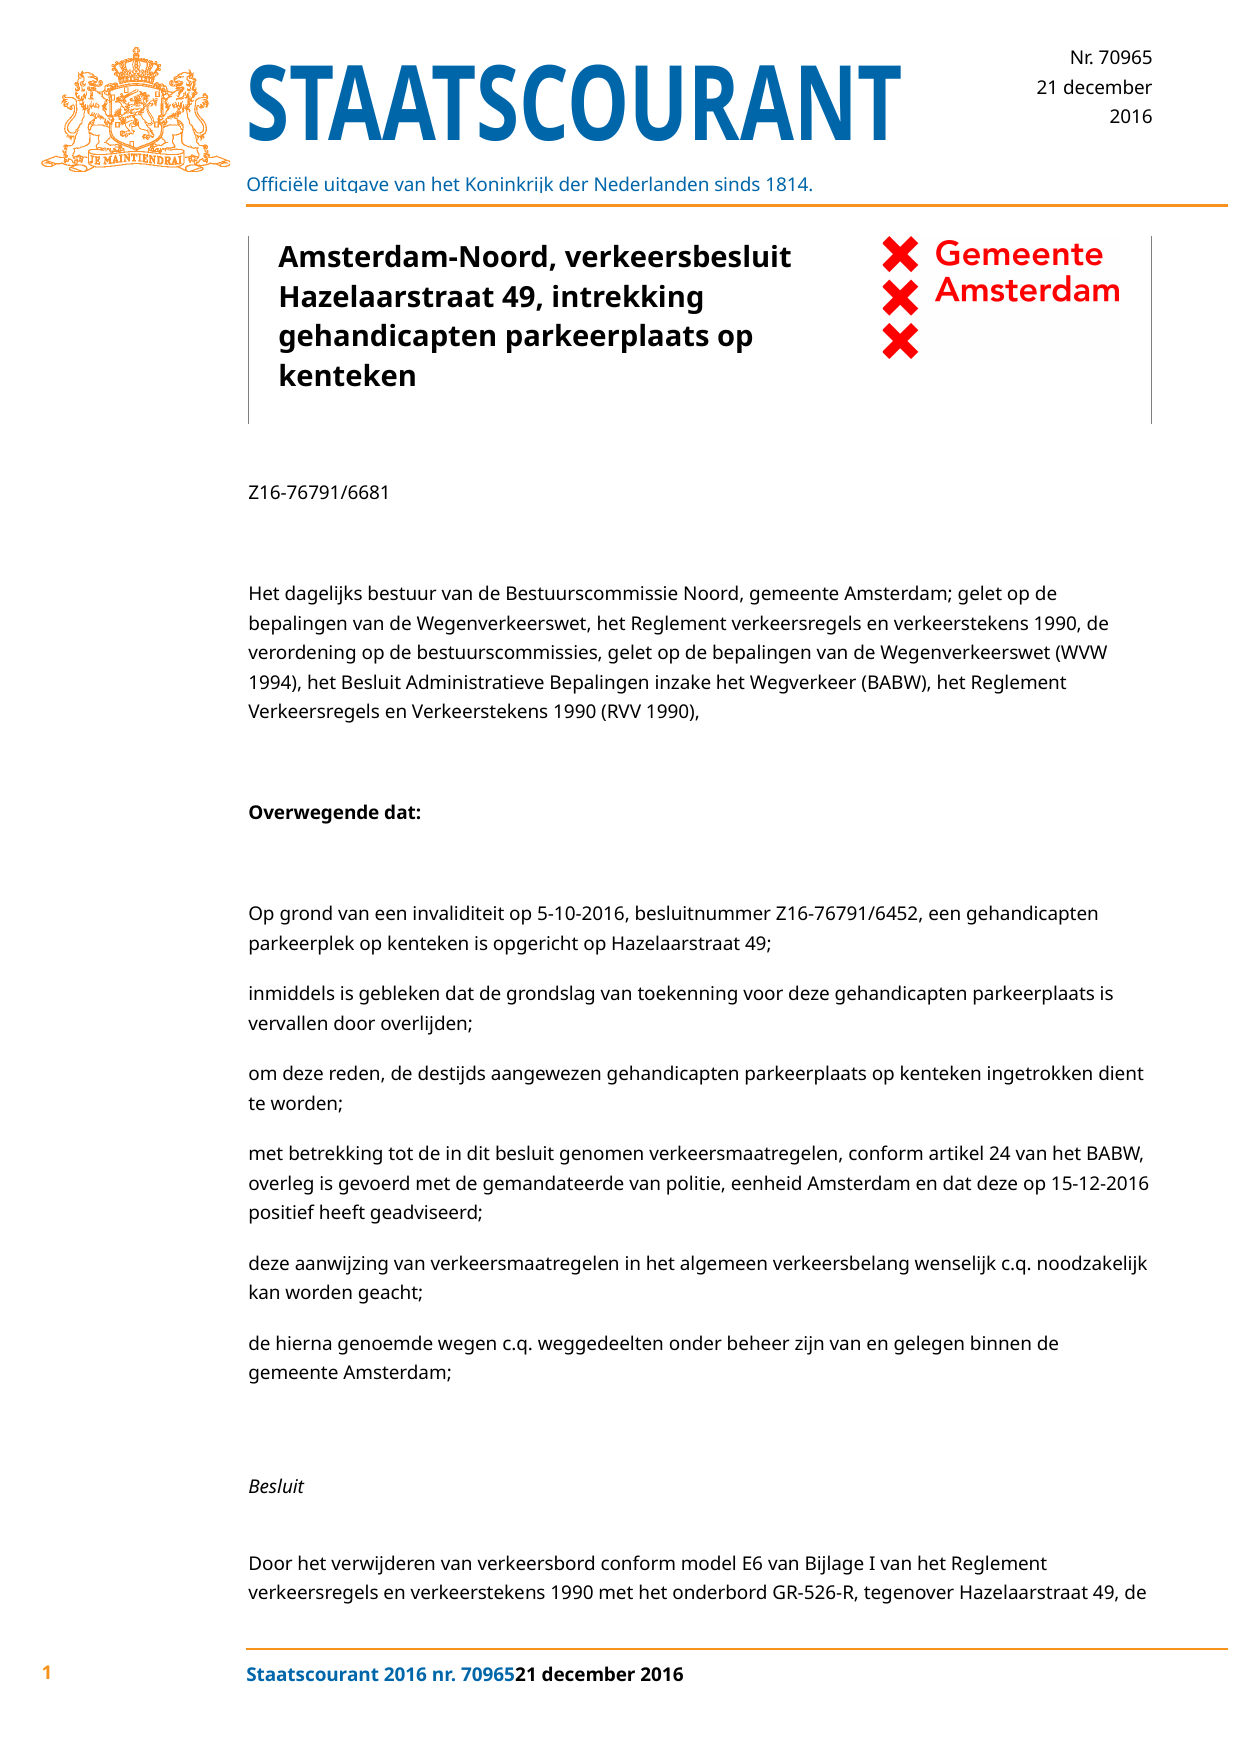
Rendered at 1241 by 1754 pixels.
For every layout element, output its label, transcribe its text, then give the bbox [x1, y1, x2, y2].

text inmiddels is gebleken dat de grondslag van toekenning voor deze gehandicapten parkeerplaats is vervallen door overlijden; [248, 980, 1152, 1036]
text Overwegende dat: [248, 799, 1152, 825]
text de hierna genoemde wegen c.q. weggedeelten onder beheer zijn van en gelegen binnen de gemeente Amsterdam; [248, 1330, 1152, 1385]
text deze aanwijzing van verkeersmaatregelen in het algemeen verkeersbelang wenselijk c.q. noodzakelijk kan worden geacht; [248, 1250, 1152, 1305]
text met betrekking tot de in dit besluit genomen verkeersmaatregelen, conform artikel 24 van het BABW, overleg is gevoerd met de gemandateerde van politie, eenheid Amsterdam en dat deze op 15-12-2016 positief heeft geadviseerd; [248, 1140, 1152, 1225]
picture [882, 236, 1119, 359]
table_header Amsterdam-Noord, verkeersbesluit Hazelaarstraat 49, intrekking gehandicapten parkeerplaats op kenteken [249, 236, 850, 424]
text om deze reden, de destijds aangewezen gehandicapten parkeerplaats op kenteken ingetrokken dient te worden; [248, 1060, 1152, 1116]
text Z16-76791/6681 [248, 479, 1152, 505]
text Op grond van een invaliditeit op 5-10-2016, besluitnummer Z16-76791/6452, een gehandicapten parkeerplek op kenteken is opgericht op Hazelaarstraat 49; [248, 900, 1152, 956]
text Het dagelijks bestuur van de Bestuurscommissie Noord, gemeente Amsterdam; gelet op de bepalingen van de Wegenverkeerswet, het Reglement verkeersregels en verkeerstekens 1990, de verordening op de bestuurscommissies, gelet op de bepalingen van de Wegenverkeerswet (WVW 1994), het Besluit Administratieve Bepalingen inzake het Wegverkeer (BABW), het Reglement Verkeersregels en Verkeerstekens 1990 (RVV 1990), [248, 580, 1152, 724]
text Door het verwijderen van verkeersbord conform model E6 van Bijlage I van het Reglement verkeersregels en verkeerstekens 1990 met het onderbord GR-526-R, tegenover Hazelaarstraat 49, de [248, 1550, 1152, 1605]
text Besluit [248, 1474, 1152, 1499]
picture [41, 47, 231, 172]
table_header [850, 236, 1151, 424]
